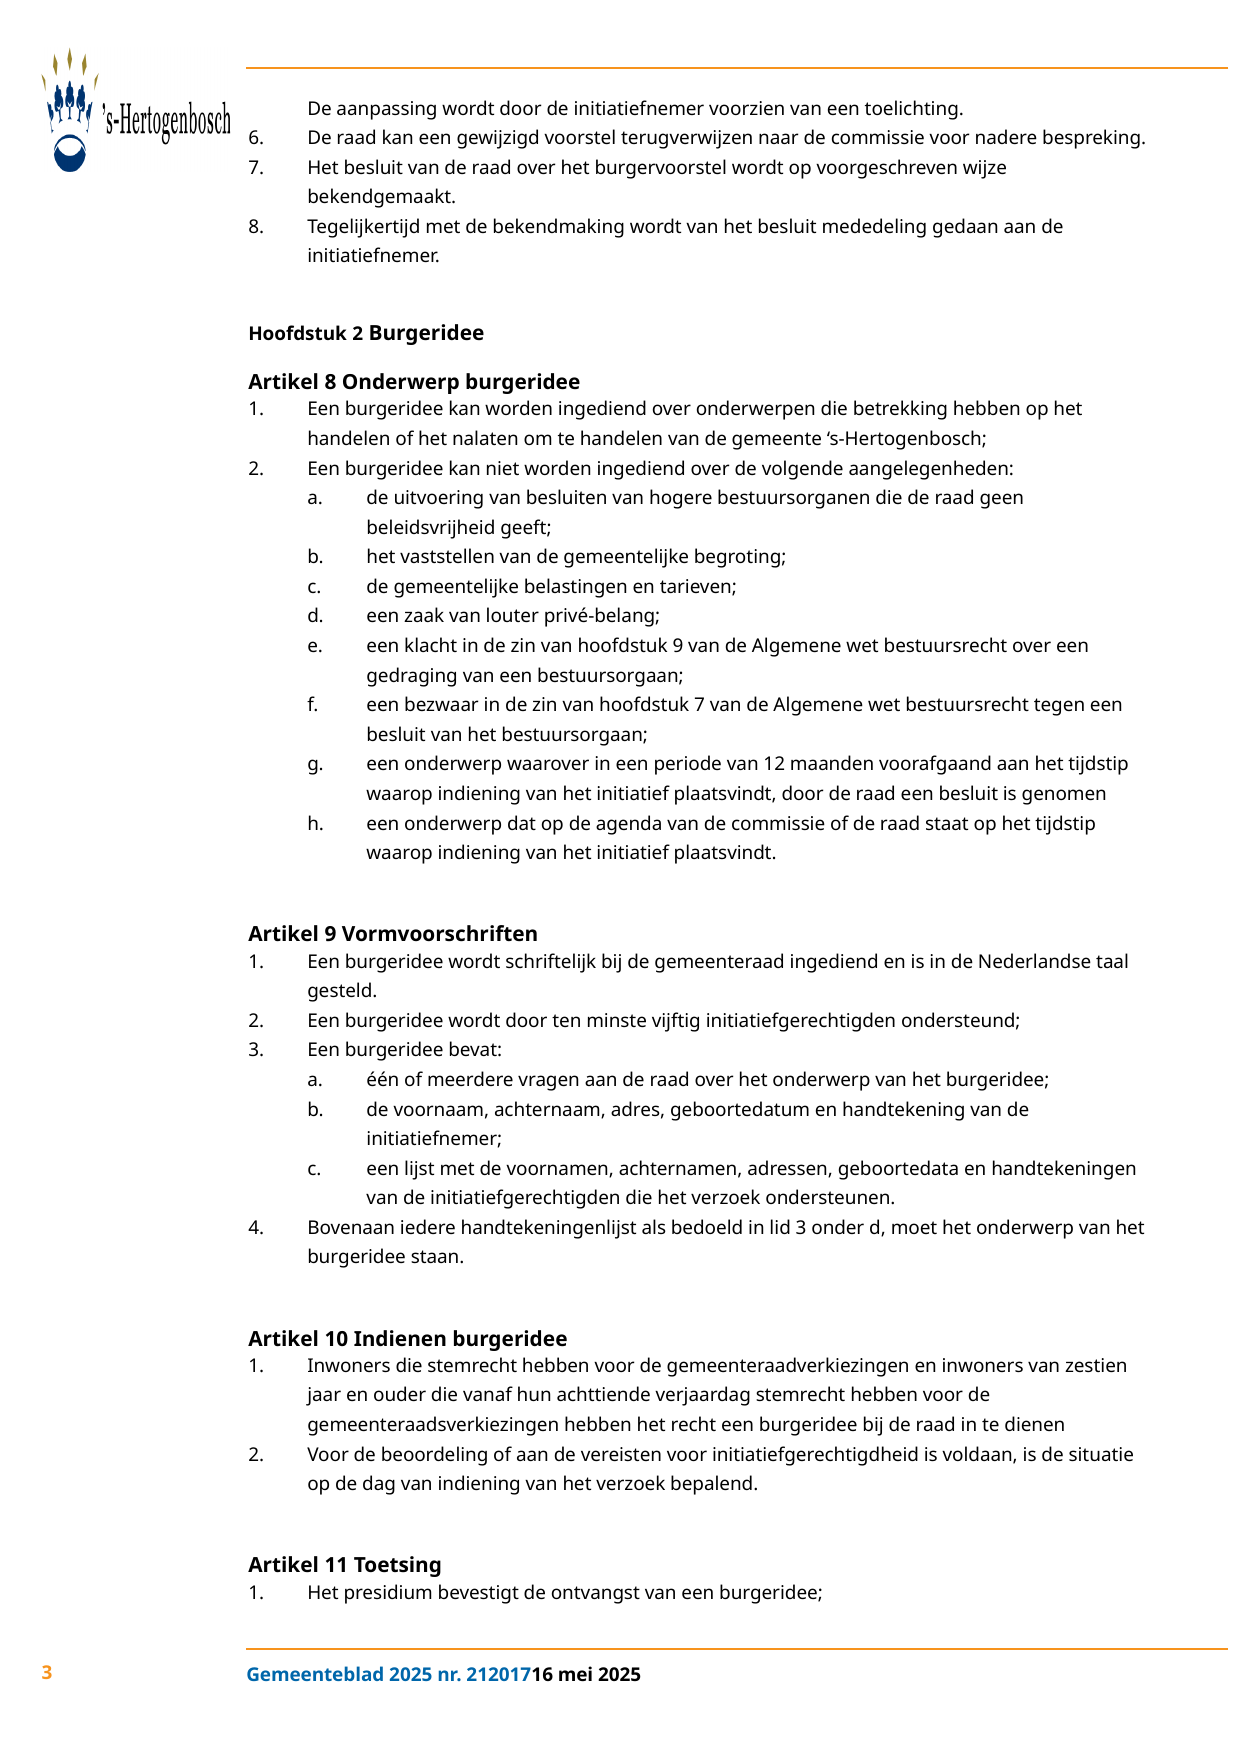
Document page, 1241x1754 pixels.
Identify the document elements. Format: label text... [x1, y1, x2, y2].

list Het presidium bevestigt de ontvangst van een burgeridee; [248, 1579, 1152, 1604]
list het vaststellen van de gemeentelijke begroting; [307, 543, 1152, 569]
list een onderwerp waarover in een periode van 12 maanden voorafgaand aan het tijdstip waarop indiening van het initiatief plaatsvindt, door de raad een besluit is genomen [307, 751, 1152, 806]
list één of meerdere vragen aan de raad over het onderwerp van het burgeridee; [307, 1066, 1152, 1092]
list de voornaam, achternaam, adres, geboortedatum en handtekening van de initiatiefnemer; [307, 1096, 1152, 1151]
list Bovenaan iedere handtekeningenlijst als bedoeld in lid 3 onder d, moet het onderwerp van het burgeridee staan. [248, 1214, 1152, 1269]
list een onderwerp dat op de agenda van de commissie of de raad staat op het tijdstip waarop indiening van het initiatief plaatsvindt. [307, 810, 1152, 865]
list een bezwaar in de zin van hoofdstuk 7 van de Algemene wet bestuursrecht tegen een besluit van het bestuursorgaan; [307, 691, 1152, 747]
list Een burgeridee kan niet worden ingediend over de volgende aangelegenheden: [248, 455, 1152, 481]
list Een burgeridee kan worden ingediend over onderwerpen die betrekking hebben op het handelen of het nalaten om te handelen van de gemeente ‘s-Hertogenbosch; [248, 396, 1152, 451]
list Een burgeridee wordt schriftelijk bij de gemeenteraad ingediend en is in de Nederlandse taal gesteld. [248, 948, 1152, 1003]
list Tegelijkertijd met de bekendmaking wordt van het besluit mededeling gedaan aan de initiatiefnemer. [248, 213, 1152, 268]
list De raad kan een gewijzigd voorstel terugverwijzen naar de commissie voor nadere bespreking. [248, 124, 1152, 150]
list Een burgeridee bevat: [248, 1037, 1152, 1062]
list een klacht in de zin van hoofdstuk 9 van de Algemene wet bestuursrecht over een gedraging van een bestuursorgaan; [307, 632, 1152, 688]
list Een burgeridee wordt door ten minste vijftig initiatiefgerechtigden ondersteund; [248, 1007, 1152, 1033]
list een zaak van louter privé-belang; [307, 603, 1152, 628]
text Hoofdstuk 2 Burgeridee [248, 318, 1152, 346]
list Het besluit van de raad over het burgervoorstel wordt op voorgeschreven wijze bekendgemaakt. [248, 154, 1152, 209]
text Artikel 9 Vormvoorschriften [248, 919, 1152, 948]
list de gemeentelijke belastingen en tarieven; [307, 573, 1152, 599]
list De aanpassing wordt door de initiatiefnemer voorzien van een toelichting. [248, 95, 1152, 121]
list Voor de beoordeling of aan de vereisten voor initiatiefgerechtigdheid is voldaan, is de situatie op de dag van indiening van het verzoek bepalend. [248, 1441, 1152, 1496]
text Artikel 11 Toetsing [248, 1550, 1152, 1579]
picture [41, 47, 231, 172]
text Artikel 8 Onderwerp burgeridee [248, 367, 1152, 396]
list een lijst met de voornamen, achternamen, adressen, geboortedata en handtekeningen van de initiatiefgerechtigden die het verzoek ondersteunen. [307, 1155, 1152, 1210]
list de uitvoering van besluiten van hogere bestuursorganen die de raad geen beleidsvrijheid geeft; [307, 484, 1152, 540]
list Inwoners die stemrecht hebben voor de gemeenteraadverkiezingen en inwoners van zestien jaar en ouder die vanaf hun achttiende verjaardag stemrecht hebben voor de gemeenteraadsverkiezingen hebben het recht een burgeridee bij de raad in te dienen [248, 1352, 1152, 1437]
text Artikel 10 Indienen burgeridee [248, 1324, 1152, 1352]
